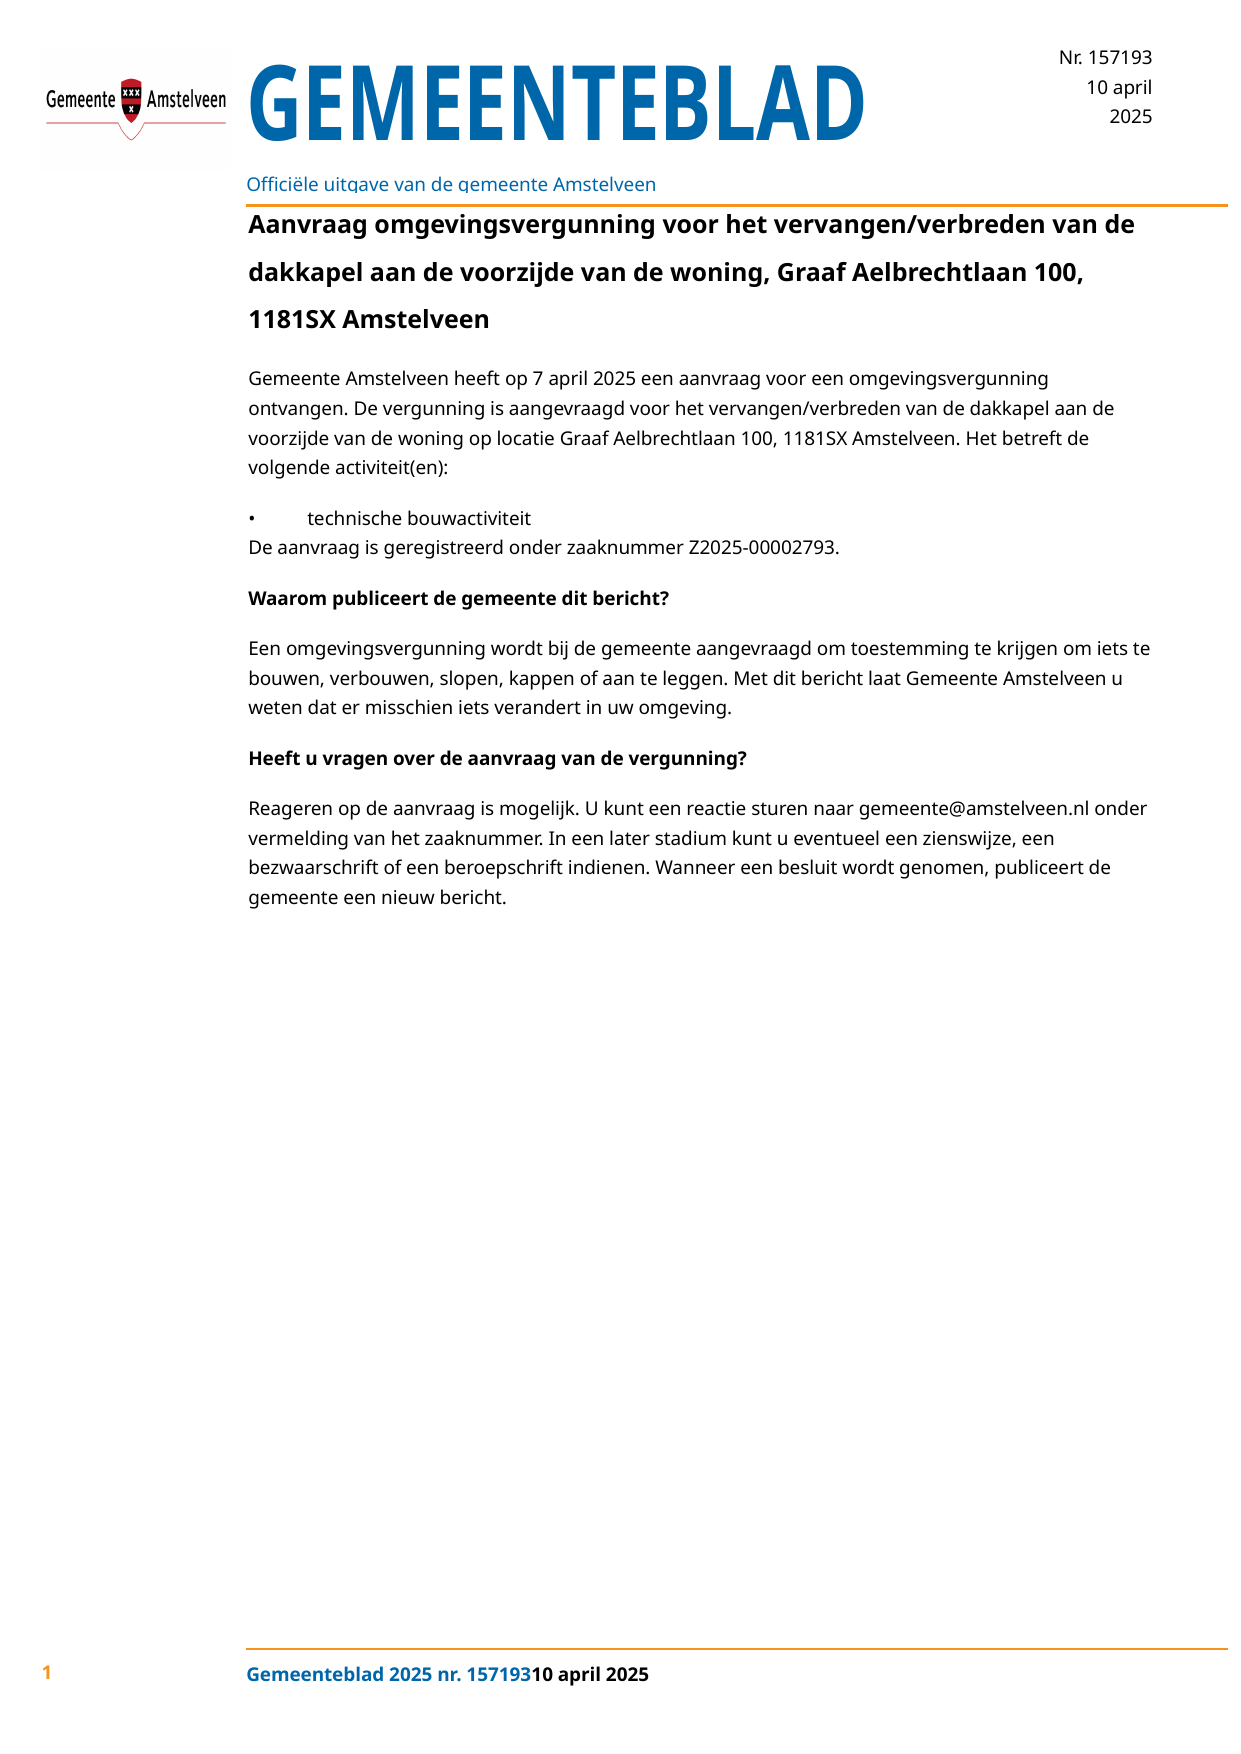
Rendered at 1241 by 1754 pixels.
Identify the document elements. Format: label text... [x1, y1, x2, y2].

list technische bouwactiviteit [248, 505, 1152, 530]
text Gemeente Amstelveen heeft op 7 april 2025 een aanvraag voor een omgevingsvergunning ontvangen. De vergunning is aangevraagd voor het vervangen/verbreden van de dakkapel aan de voorzijde van de woning op locatie Graaf Aelbrechtlaan 100, 1181SX Amstelveen. Het betreft de volgende activiteit(en): [248, 366, 1152, 480]
picture [41, 47, 231, 172]
text Waarom publiceert de gemeente dit bericht? [248, 585, 1152, 610]
text Heeft u vragen over de aanvraag van de vergunning? [248, 745, 1152, 770]
text Een omgevingsvergunning wordt bij de gemeente aangevraagd om toestemming te krijgen om iets te bouwen, verbouwen, slopen, kappen of aan te leggen. Met dit bericht laat Gemeente Amstelveen u weten dat er misschien iets verandert in uw omgeving. [248, 635, 1152, 720]
text Reageren op de aanvraag is mogelijk. U kunt een reactie sturen naar gemeente@amstelveen.nl onder vermelding van het zaaknummer. In een later stadium kunt u eventueel een zienswijze, een bezwaarschrift of een beroepschrift indienen. Wanneer een besluit wordt genomen, publiceert de gemeente een nieuw bericht. [248, 795, 1152, 909]
text Aanvraag omgevingsvergunning voor het vervangen/verbreden van de dakkapel aan de voorzijde van de woning, Graaf Aelbrechtlaan 100, 1181SX Amstelveen [248, 207, 1152, 336]
text De aanvraag is geregistreerd onder zaaknummer Z2025-00002793. [248, 534, 1152, 560]
